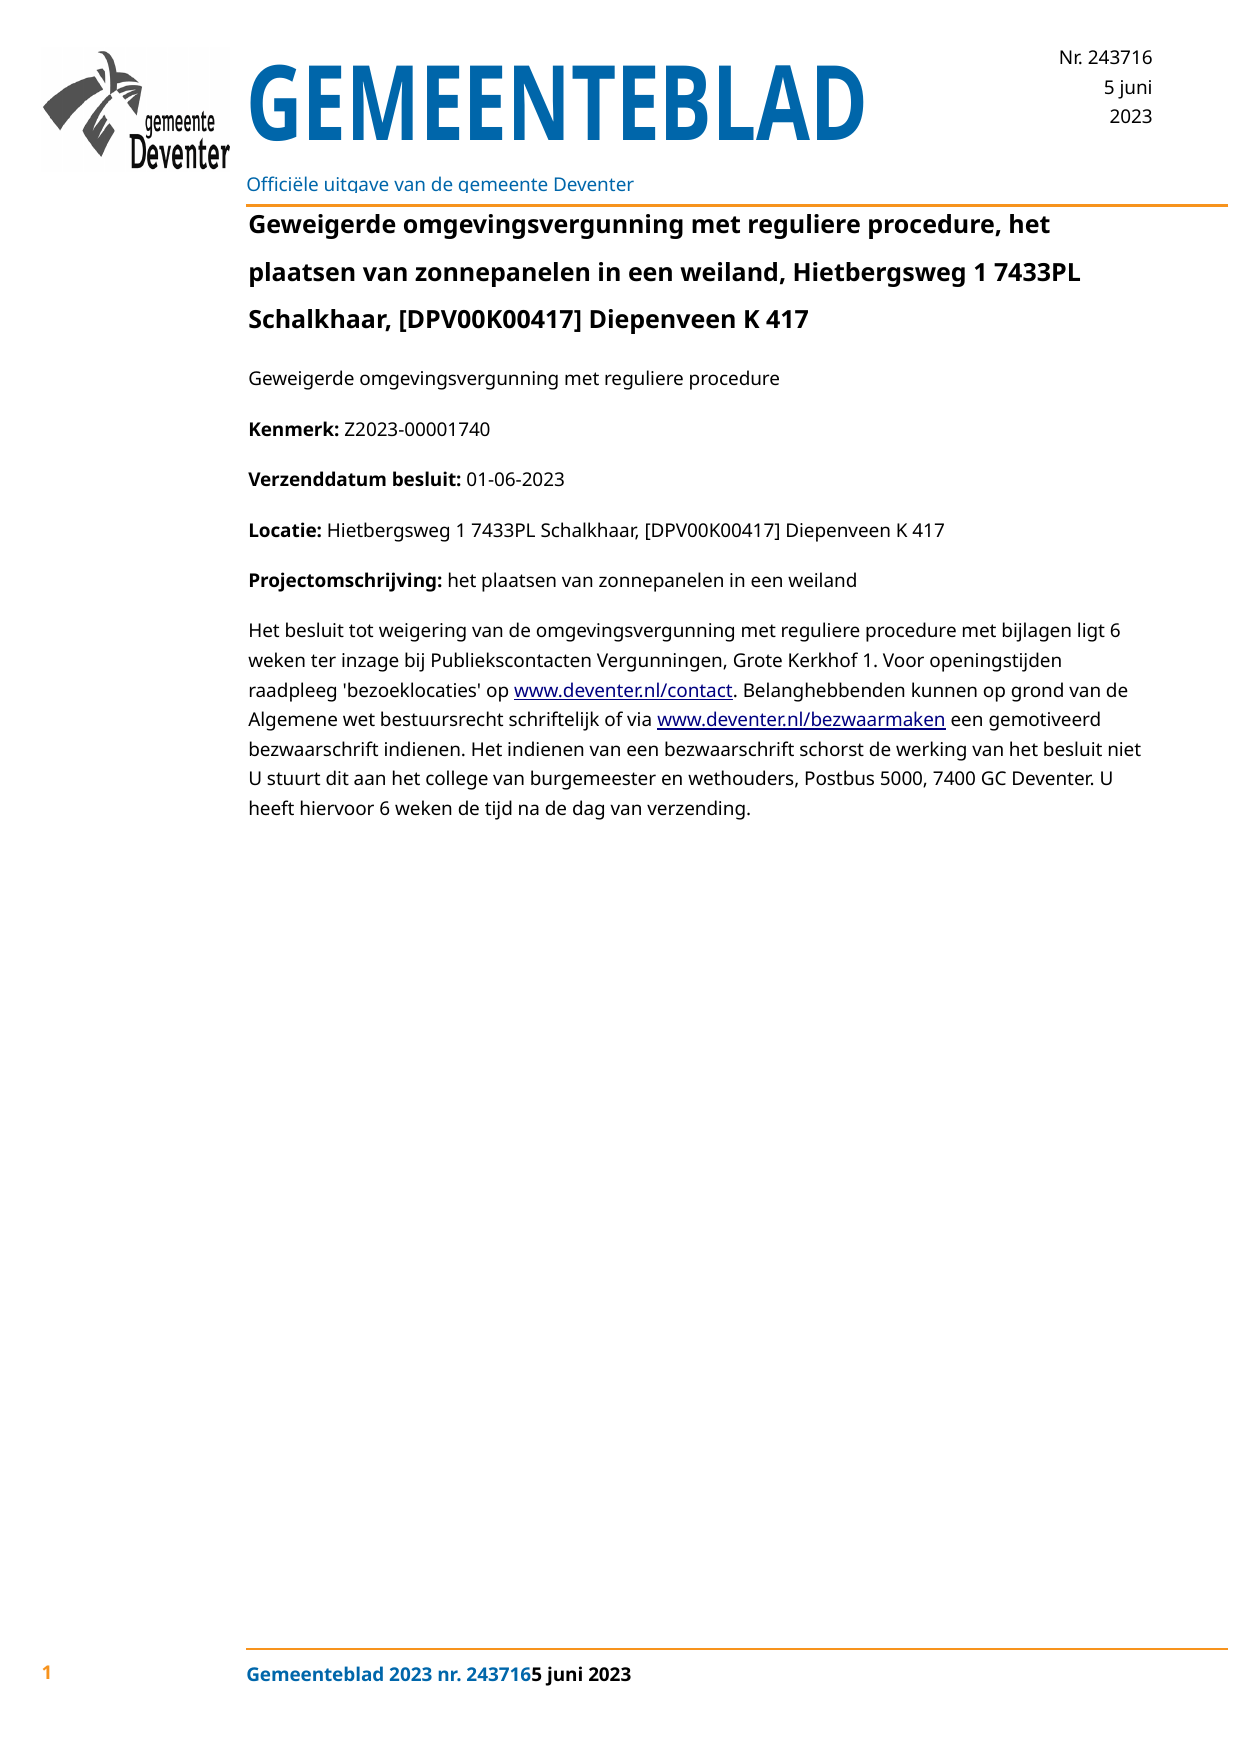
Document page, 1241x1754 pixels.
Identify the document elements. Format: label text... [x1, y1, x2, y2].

text Locatie: Hietbergsweg 1 7433PL Schalkhaar, [DPV00K00417] Diepenveen K 417 [248, 517, 1152, 542]
picture [41, 47, 231, 172]
text Geweigerde omgevingsvergunning met reguliere procedure, het plaatsen van zonnepanelen in een weiland, Hietbergsweg 1 7433PL Schalkhaar, [DPV00K00417] Diepenveen K 417 [248, 207, 1152, 336]
text Het besluit tot weigering van de omgevingsvergunning met reguliere procedure met bijlagen ligt 6 weken ter inzage bij Publiekscontacten Vergunningen, Grote Kerkhof 1. Voor openingstijden raadpleeg 'bezoeklocaties' op www.deventer.nl/contact. Belanghebbenden kunnen op grond van de Algemene wet bestuursrecht schriftelijk of via www.deventer.nl/bezwaarmaken een gemotiveerd bezwaarschrift indienen. Het indienen van een bezwaarschrift schorst de werking van het besluit niet U stuurt dit aan het college van burgemeester en wethouders, Postbus 5000, 7400 GC Deventer. U heeft hiervoor 6 weken de tijd na de dag van verzending. [248, 618, 1152, 821]
text Verzenddatum besluit: 01-06-2023 [248, 466, 1152, 492]
text Geweigerde omgevingsvergunning met reguliere procedure [248, 366, 1152, 391]
text Kenmerk: Z2023-00001740 [248, 416, 1152, 442]
text Projectomschrijving: het plaatsen van zonnepanelen in een weiland [248, 567, 1152, 593]
